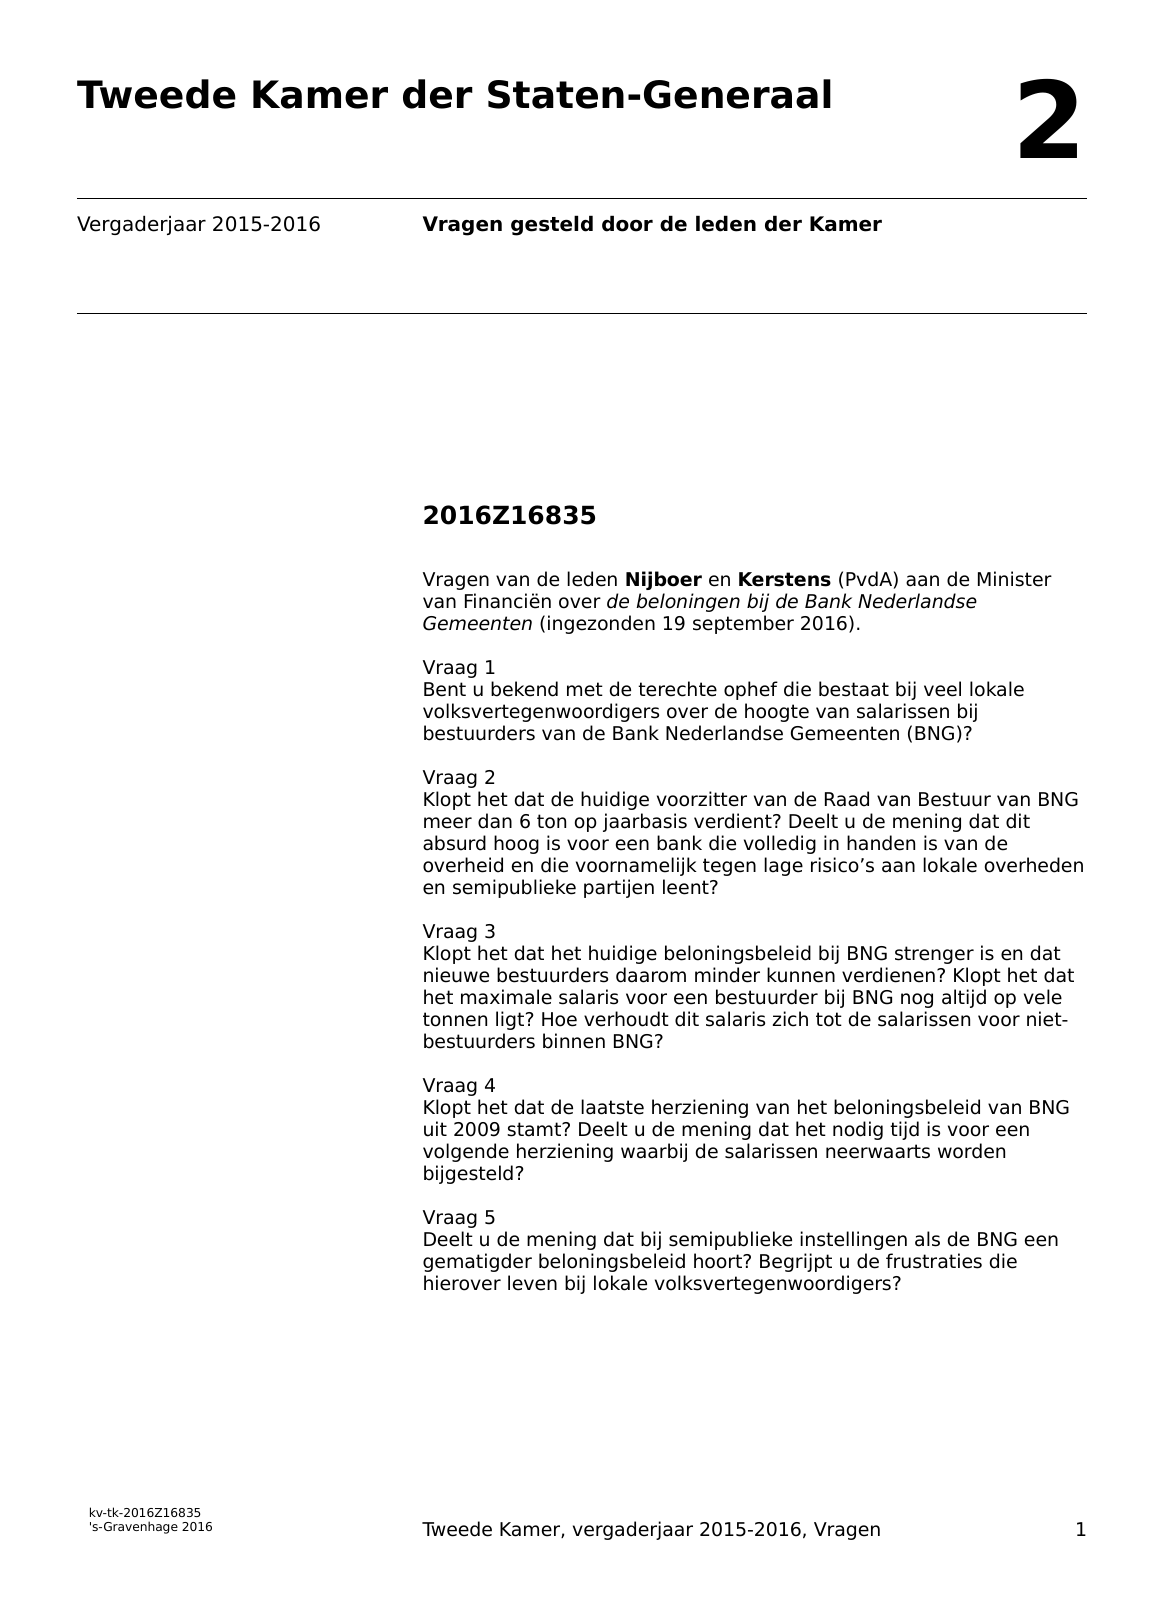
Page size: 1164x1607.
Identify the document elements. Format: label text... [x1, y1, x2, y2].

text Klopt het dat de huidige voorzitter van de Raad van Bestuur van BNG meer dan 6 ton op jaarbasis verdient? Deelt u de mening dat dit absurd hoog is voor een bank die volledig in handen is van de overheid en die voornamelijk tegen lage risico’s aan lokale overheden en semipublieke partijen leent? [422, 789, 1087, 899]
table_cell Vragen gesteld door de leden der Kamer [422, 199, 1087, 313]
text 's-Gravenhage 2016 [88, 1520, 323, 1534]
text Klopt het dat de laatste herziening van het beloningsbeleid van BNG uit 2009 stamt? Deelt u de mening dat het nodig tijd is voor een volgende herziening waarbij de salarissen neerwaarts worden bijgesteld? [422, 1097, 1087, 1185]
text Bent u bekend met de terechte ophef die bestaat bij veel lokale volksvertegenwoordigers over de hoogte van salarissen bij bestuurders van de Bank Nederlandse Gemeenten (BNG)? [422, 679, 1087, 745]
text Vraag 2 [422, 767, 1087, 789]
text Klopt het dat het huidige beloningsbeleid bij BNG strenger is en dat nieuwe bestuurders daarom minder kunnen verdienen? Klopt het dat het maximale salaris voor een bestuurder bij BNG nog altijd op vele tonnen ligt? Hoe verhoudt dit salaris zich tot de salarissen voor niet-bestuurders binnen BNG? [422, 943, 1087, 1053]
text Vraag 4 [422, 1075, 1087, 1097]
text Vragen van de leden Nijboer en Kerstens (PvdA) aan de Minister van Financiën over de beloningen bij de Bank Nederlandse Gemeenten (ingezonden 19 september 2016). [422, 569, 1087, 635]
text Deelt u de mening dat bij semipublieke instellingen als de BNG een gematigder beloningsbeleid hoort? Begrijpt u de frustraties die hierover leven bij lokale volksvertegenwoordigers? [422, 1229, 1087, 1295]
text Vraag 1 [422, 657, 1087, 679]
text 2016Z16835 [422, 501, 1087, 531]
text Vraag 3 [422, 921, 1087, 943]
text Vraag 5 [422, 1207, 1087, 1229]
text kv-tk-2016Z16835 [88, 1506, 323, 1520]
table_header Tweede Kamer der Staten-Generaal [77, 59, 886, 198]
table_cell Vergaderjaar 2015-2016 [77, 199, 422, 313]
table_header 2 [886, 59, 1087, 198]
